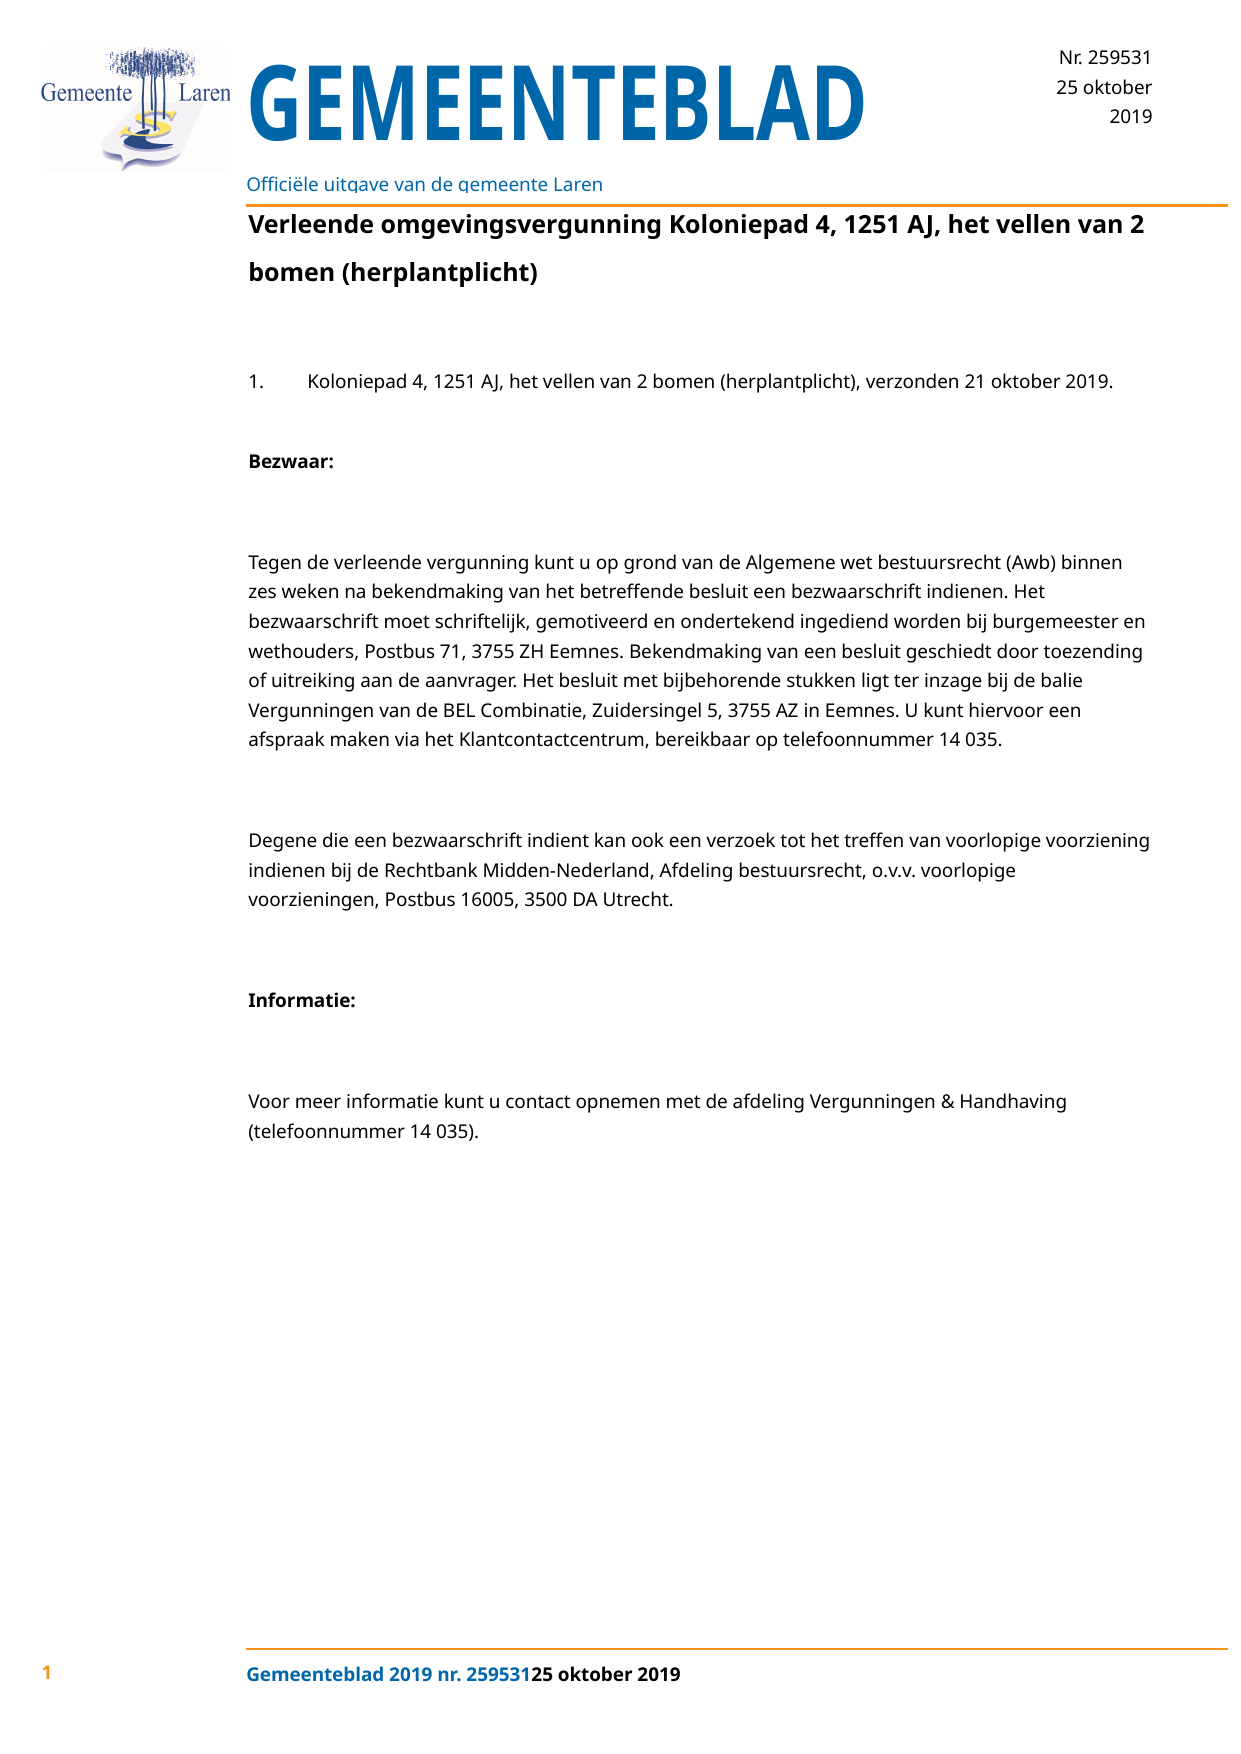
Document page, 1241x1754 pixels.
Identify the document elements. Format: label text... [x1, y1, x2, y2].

text Informatie: [248, 987, 1152, 1013]
picture [41, 47, 231, 172]
text Tegen de verleende vergunning kunt u op grond van de Algemene wet bestuursrecht (Awb) binnen zes weken na bekendmaking van het betreffende besluit een bezwaarschrift indienen. Het bezwaarschrift moet schriftelijk, gemotiveerd en ondertekend ingediend worden bij burgemeester en wethouders, Postbus 71, 3755 ZH Eemnes. Bekendmaking van een besluit geschiedt door toezending of uitreiking aan de aanvrager. Het besluit met bijbehorende stukken ligt ter inzage bij de balie Vergunningen van de BEL Combinatie, Zuidersingel 5, 3755 AZ in Eemnes. U kunt hiervoor een afspraak maken via het Klantcontactcentrum, bereikbaar op telefoonnummer 14 035. [248, 549, 1152, 752]
text Voor meer informatie kunt u contact opnemen met de afdeling Vergunningen & Handhaving (telefoonnummer 14 035). [248, 1088, 1152, 1144]
text Bezwaar: [248, 448, 1152, 474]
text Verleende omgevingsvergunning Koloniepad 4, 1251 AJ, het vellen van 2 bomen (herplantplicht) [248, 207, 1152, 288]
text Degene die een bezwaarschrift indient kan ook een verzoek tot het treffen van voorlopige voorziening indienen bij de Rechtbank Midden-Nederland, Afdeling bestuursrecht, o.v.v. voorlopige voorzieningen, Postbus 16005, 3500 DA Utrecht. [248, 827, 1152, 912]
list Koloniepad 4, 1251 AJ, het vellen van 2 bomen (herplantplicht), verzonden 21 oktober 2019. [248, 368, 1152, 394]
